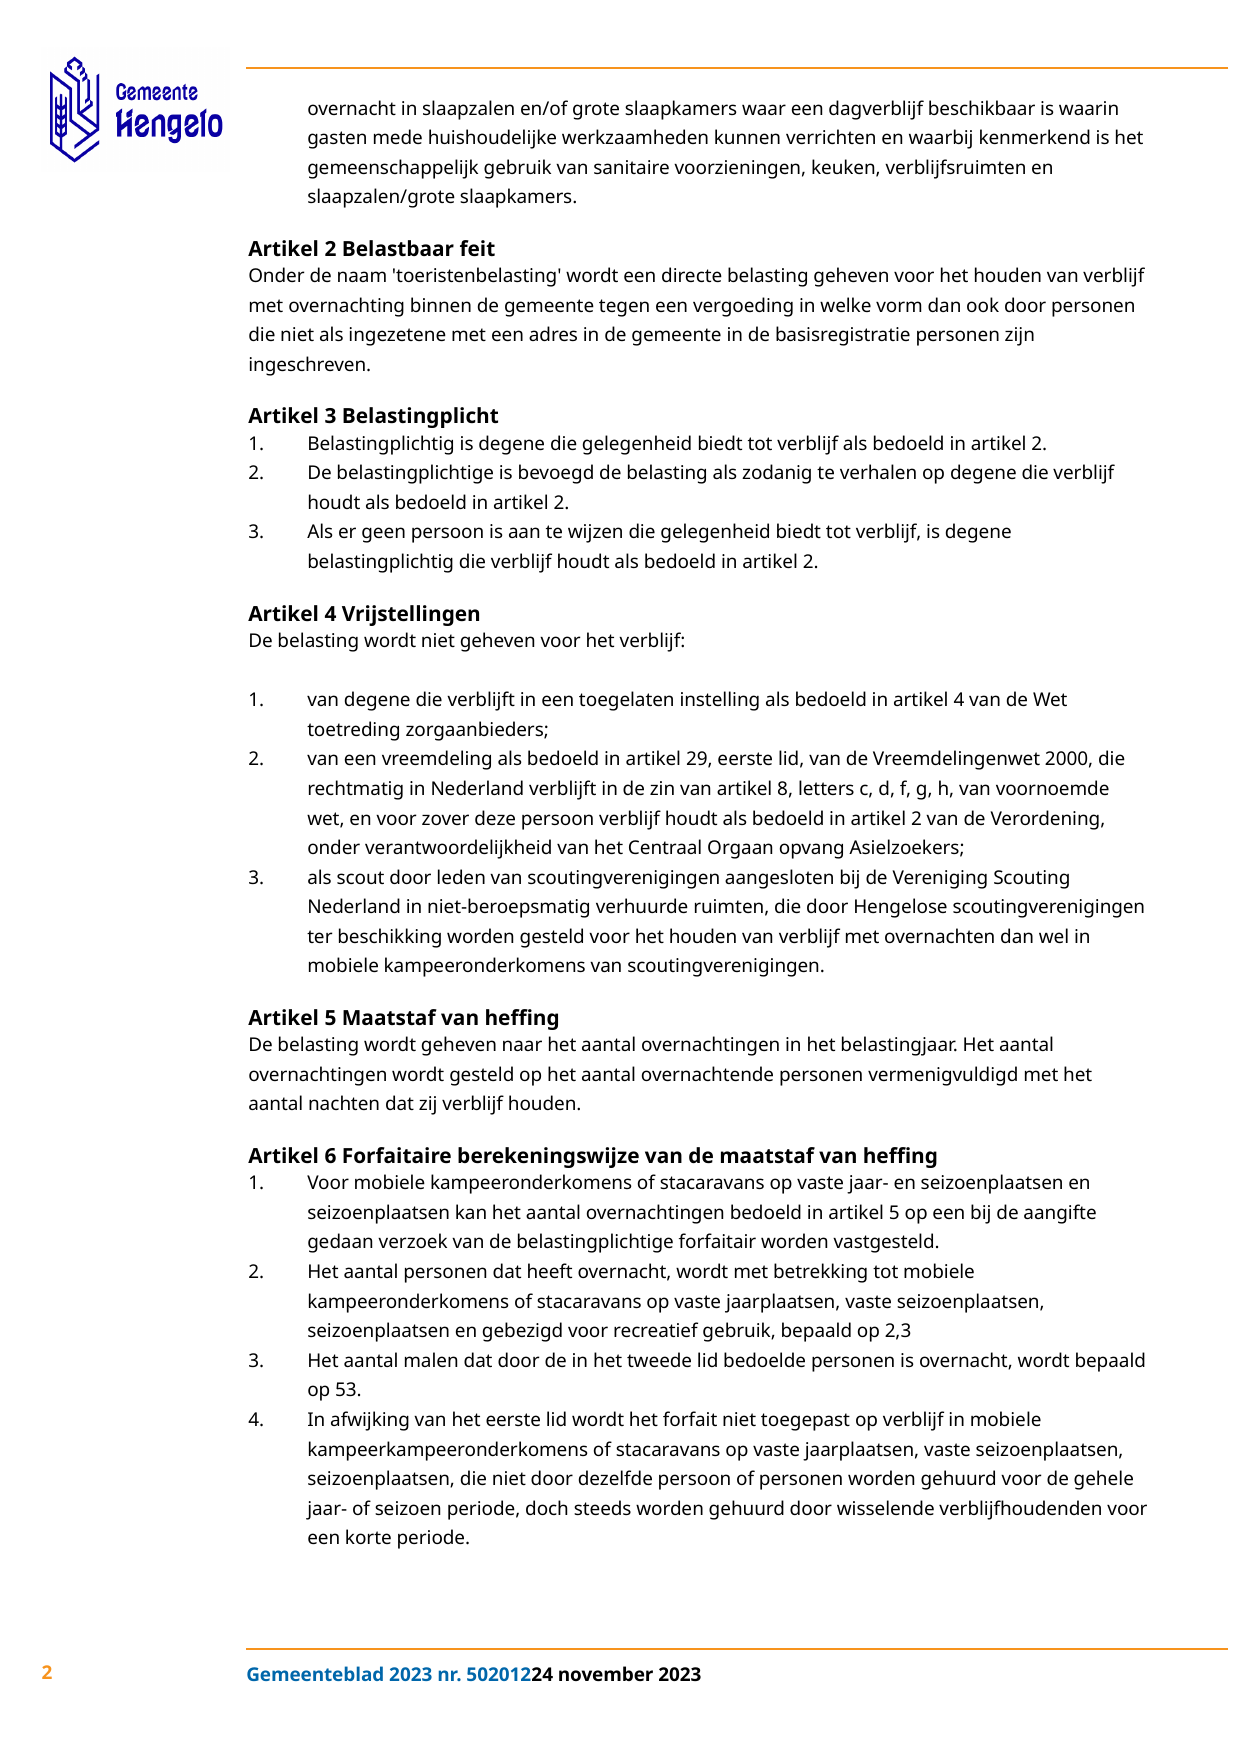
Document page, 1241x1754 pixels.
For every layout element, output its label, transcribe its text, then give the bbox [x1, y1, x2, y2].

picture [41, 47, 231, 172]
text Artikel 6 Forfaitaire berekeningswijze van de maatstaf van heffing [248, 1141, 1152, 1169]
list Belastingplichtig is degene die gelegenheid biedt tot verblijf als bedoeld in artikel 2. [248, 430, 1152, 456]
list Het aantal malen dat door de in het tweede lid bedoelde personen is overnacht, wordt bepaald op 53. [248, 1347, 1152, 1402]
list van een vreemdeling als bedoeld in artikel 29, eerste lid, van de Vreemdelingenwet 2000, die rechtmatig in Nederland verblijft in de zin van artikel 8, letters c, d, f, g, h, van voornoemde wet, en voor zover deze persoon verblijf houdt als bedoeld in artikel 2 van de Verordening, onder verantwoordelijkheid van het Centraal Orgaan opvang Asielzoekers; [248, 746, 1152, 860]
text De belasting wordt niet geheven voor het verblijf: [248, 627, 1152, 653]
list overnacht in slaapzalen en/of grote slaapkamers waar een dagverblijf beschikbaar is waarin gasten mede huishoudelijke werkzaamheden kunnen verrichten en waarbij kenmerkend is het gemeenschappelijk gebruik van sanitaire voorzieningen, keuken, verblijfsruimten en slaapzalen/grote slaapkamers. [248, 95, 1152, 209]
text Artikel 3 Belastingplicht [248, 402, 1152, 430]
text Artikel 5 Maatstaf van heffing [248, 1003, 1152, 1031]
list In afwijking van het eerste lid wordt het forfait niet toegepast op verblijf in mobiele kampeerkampeeronderkomens of stacaravans op vaste jaarplaatsen, vaste seizoenplaatsen, seizoenplaatsen, die niet door dezelfde persoon of personen worden gehuurd voor de gehele jaar- of seizoen periode, doch steeds worden gehuurd door wisselende verblijfhoudenden voor een korte periode. [248, 1406, 1152, 1550]
text Artikel 2 Belastbaar feit [248, 234, 1152, 262]
list Voor mobiele kampeeronderkomens of stacaravans op vaste jaar- en seizoenplaatsen en seizoenplaatsen kan het aantal overnachtingen bedoeld in artikel 5 op een bij de aangifte gedaan verzoek van de belastingplichtige forfaitair worden vastgesteld. [248, 1169, 1152, 1254]
list Het aantal personen dat heeft overnacht, wordt met betrekking tot mobiele kampeeronderkomens of stacaravans op vaste jaarplaatsen, vaste seizoenplaatsen, seizoenplaatsen en gebezigd voor recreatief gebruik, bepaald op 2,3 [248, 1258, 1152, 1343]
text Onder de naam 'toeristenbelasting' wordt een directe belasting geheven voor het houden van verblijf met overnachting binnen de gemeente tegen een vergoeding in welke vorm dan ook door personen die niet als ingezetene met een adres in de gemeente in de basisregistratie personen zijn ingeschreven. [248, 262, 1152, 377]
list Als er geen persoon is aan te wijzen die gelegenheid biedt tot verblijf, is degene belastingplichtig die verblijf houdt als bedoeld in artikel 2. [248, 519, 1152, 574]
text De belasting wordt geheven naar het aantal overnachtingen in het belastingjaar. Het aantal overnachtingen wordt gesteld op het aantal overnachtende personen vermenigvuldigd met het aantal nachten dat zij verblijf houden. [248, 1031, 1152, 1116]
text Artikel 4 Vrijstellingen [248, 599, 1152, 627]
list van degene die verblijft in een toegelaten instelling als bedoeld in artikel 4 van de Wet toetreding zorgaanbieders; [248, 686, 1152, 742]
list De belastingplichtige is bevoegd de belasting als zodanig te verhalen op degene die verblijf houdt als bedoeld in artikel 2. [248, 459, 1152, 515]
list als scout door leden van scoutingverenigingen aangesloten bij de Vereniging Scouting Nederland in niet-beroepsmatig verhuurde ruimten, die door Hengelose scoutingverenigingen ter beschikking worden gesteld voor het houden van verblijf met overnachten dan wel in mobiele kampeeronderkomens van scoutingverenigingen. [248, 864, 1152, 978]
